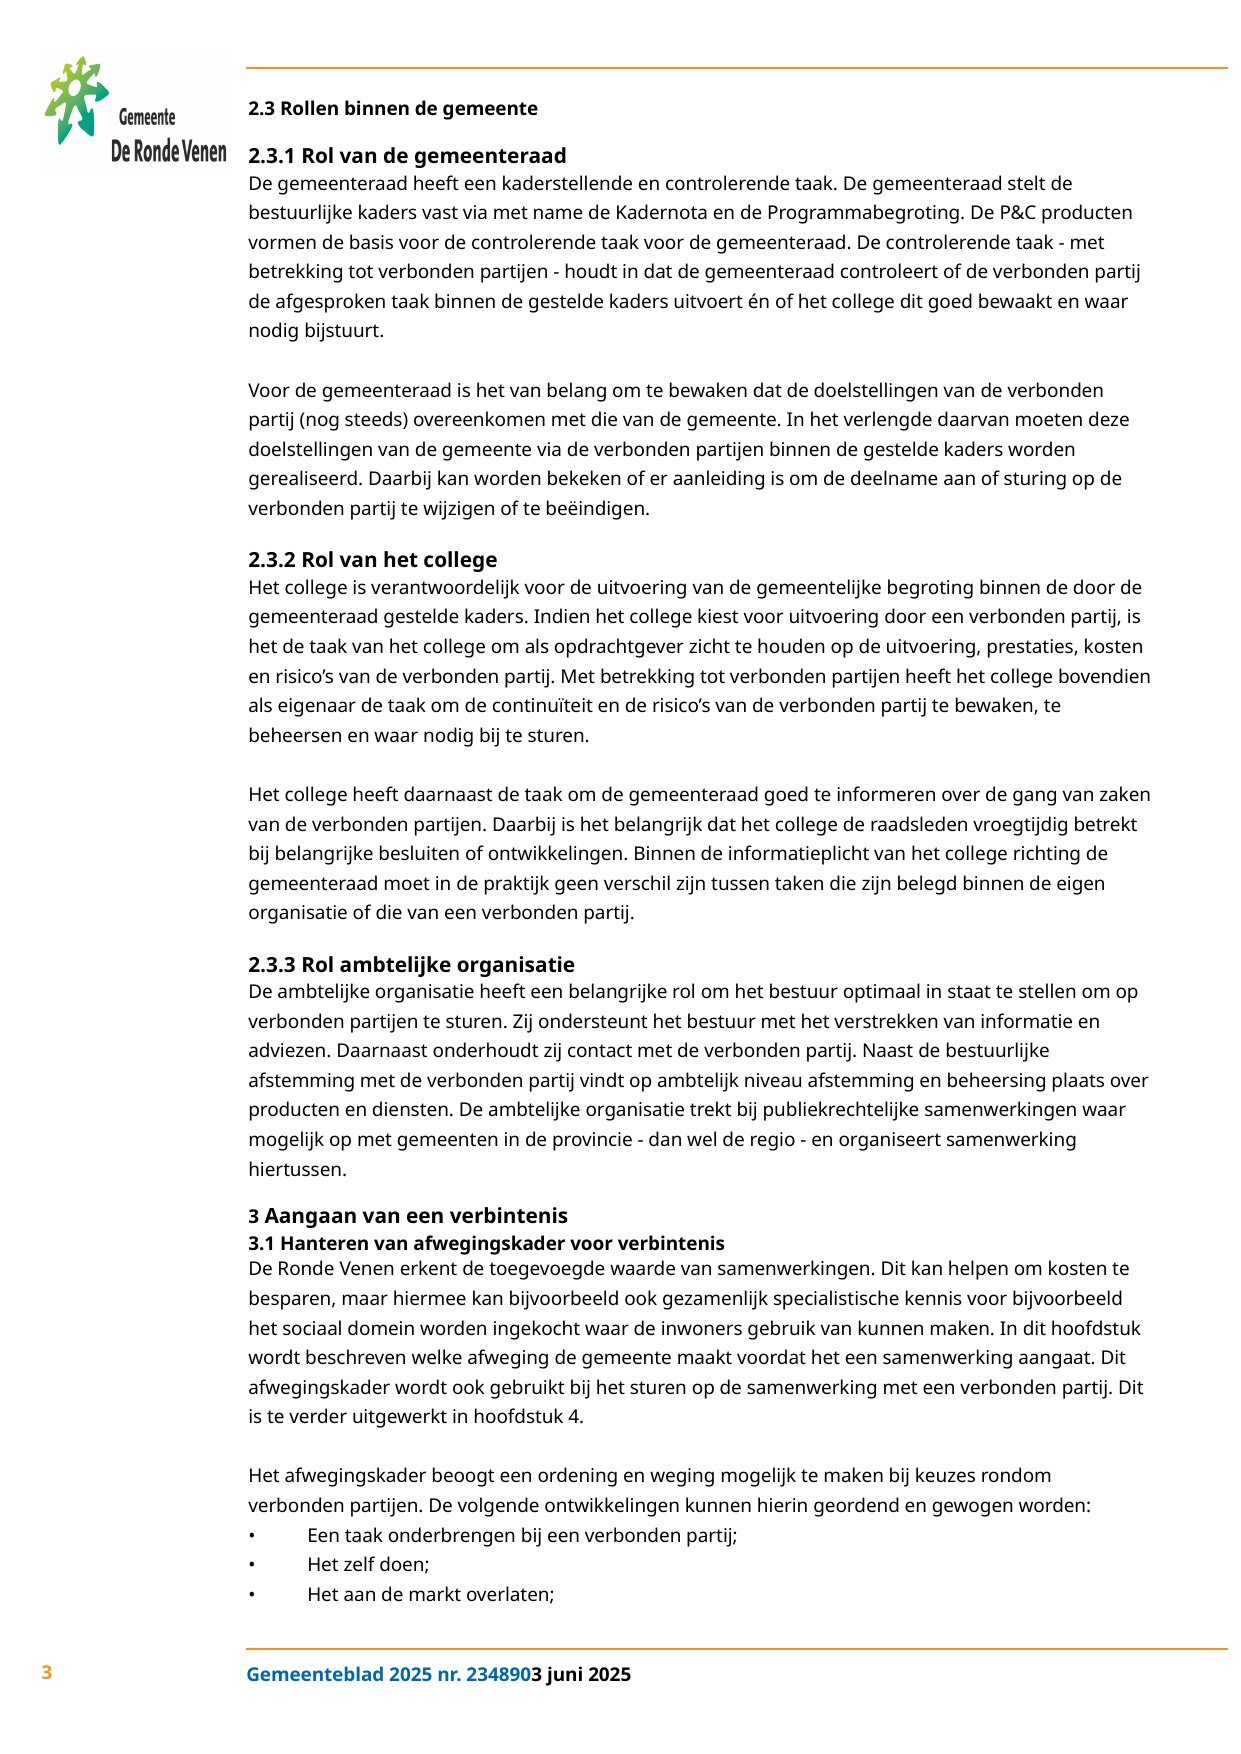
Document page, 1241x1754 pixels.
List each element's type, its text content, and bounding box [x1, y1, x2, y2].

picture [41, 47, 231, 172]
text 2.3.2 Rol van het college [248, 546, 1152, 574]
text Het college heeft daarnaast de taak om de gemeenteraad goed te informeren over de gang van zaken van de verbonden partijen. Daarbij is het belangrijk dat het college de raadsleden vroegtijdig betrekt bij belangrijke besluiten of ontwikkelingen. Binnen de informatieplicht van het college richting de gemeenteraad moet in de praktijk geen verschil zijn tussen taken die zijn belegd binnen de eigen organisatie of die van een verbonden partij. [248, 781, 1152, 925]
list Het aan de markt overlaten; [248, 1581, 1152, 1607]
text De gemeenteraad heeft een kaderstellende en controlerende taak. De gemeenteraad stelt de bestuurlijke kaders vast via met name de Kadernota en de Programmabegroting. De P&C producten vormen de basis voor de controlerende taak voor de gemeenteraad. De controlerende taak - met betrekking tot verbonden partijen - houdt in dat de gemeenteraad controleert of de verbonden partij de afgesproken taak binnen de gestelde kaders uitvoert én of het college dit goed bewaakt en waar nodig bijstuurt. [248, 170, 1152, 343]
text Het afwegingskader beoogt een ordening en weging mogelijk te maken bij keuzes rondom verbonden partijen. De volgende ontwikkelingen kunnen hierin geordend en gewogen worden: [248, 1463, 1152, 1518]
text 3.1 Hanteren van afwegingskader voor verbintenis [248, 1230, 1152, 1256]
text 2.3.3 Rol ambtelijke organisatie [248, 950, 1152, 978]
text 2.3 Rollen binnen de gemeente [248, 95, 1152, 121]
list Het zelf doen; [248, 1551, 1152, 1577]
text Het college is verantwoordelijk voor de uitvoering van de gemeentelijke begroting binnen de door de gemeenteraad gestelde kaders. Indien het college kiest voor uitvoering door een verbonden partij, is het de taak van het college om als opdrachtgever zicht te houden op de uitvoering, prestaties, kosten en risico’s van de verbonden partij. Met betrekking tot verbonden partijen heeft het college bovendien als eigenaar de taak om de continuïteit en de risico’s van de verbonden partij te bewaken, te beheersen en waar nodig bij te sturen. [248, 574, 1152, 748]
text Voor de gemeenteraad is het van belang om te bewaken dat de doelstellingen van de verbonden partij (nog steeds) overeenkomen met die van de gemeente. In het verlengde daarvan moeten deze doelstellingen van de gemeente via de verbonden partijen binnen de gestelde kaders worden gerealiseerd. Daarbij kan worden bekeken of er aanleiding is om de deelname aan of sturing op de verbonden partij te wijzigen of te beëindigen. [248, 377, 1152, 521]
text De Ronde Venen erkent de toegevoegde waarde van samenwerkingen. Dit kan helpen om kosten te besparen, maar hiermee kan bijvoorbeeld ook gezamenlijk specialistische kennis voor bijvoorbeeld het sociaal domein worden ingekocht waar de inwoners gebruik van kunnen maken. In dit hoofdstuk wordt beschreven welke afweging de gemeente maakt voordat het een samenwerking aangaat. Dit afwegingskader wordt ook gebruikt bij het sturen op de samenwerking met een verbonden partij. Dit is te verder uitgewerkt in hoofdstuk 4. [248, 1256, 1152, 1429]
list Een taak onderbrengen bij een verbonden partij; [248, 1522, 1152, 1548]
text 3 Aangaan van een verbintenis [248, 1201, 1152, 1230]
text 2.3.1 Rol van de gemeenteraad [248, 141, 1152, 170]
text De ambtelijke organisatie heeft een belangrijke rol om het bestuur optimaal in staat te stellen om op verbonden partijen te sturen. Zij ondersteunt het bestuur met het verstrekken van informatie en adviezen. Daarnaast onderhoudt zij contact met de verbonden partij. Naast de bestuurlijke afstemming met de verbonden partij vindt op ambtelijk niveau afstemming en beheersing plaats over producten en diensten. De ambtelijke organisatie trekt bij publiekrechtelijke samenwerkingen waar mogelijk op met gemeenten in de provincie - dan wel de regio - en organiseert samenwerking hiertussen. [248, 978, 1152, 1182]
